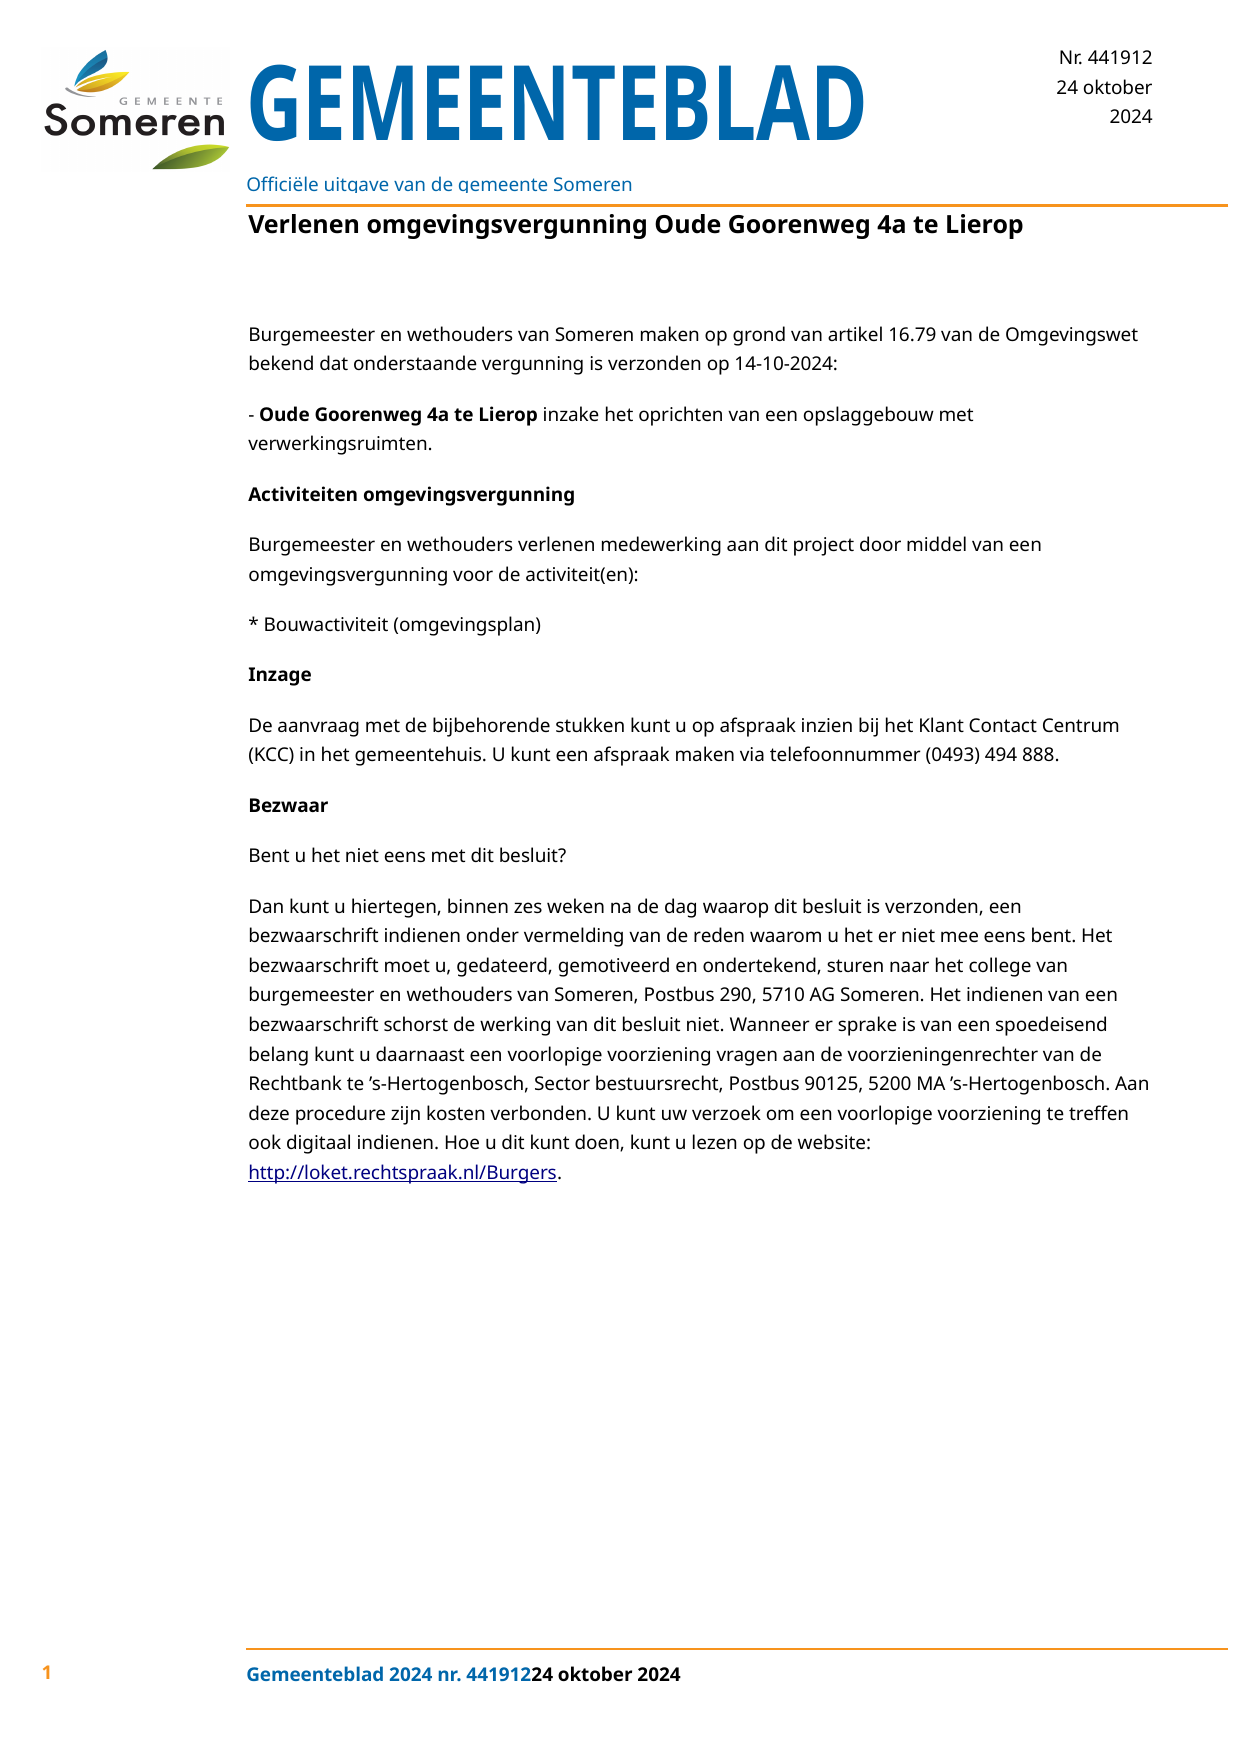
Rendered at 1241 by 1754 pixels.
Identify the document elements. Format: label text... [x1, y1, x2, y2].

text Bent u het niet eens met dit besluit? [248, 842, 1152, 868]
text - Oude Goorenweg 4a te Lierop inzake het oprichten van een opslaggebouw met verwerkingsruimten. [248, 401, 1152, 456]
text Bezwaar [248, 792, 1152, 818]
picture [41, 47, 231, 172]
text * Bouwactiviteit (omgevingsplan) [248, 611, 1152, 637]
text Burgemeester en wethouders van Someren maken op grond van artikel 16.79 van de Omgevingswet bekend dat onderstaande vergunning is verzonden op 14-10-2024: [248, 321, 1152, 376]
text Burgemeester en wethouders verlenen medewerking aan dit project door middel van een omgevingsvergunning voor de activiteit(en): [248, 531, 1152, 586]
text Verlenen omgevingsvergunning Oude Goorenweg 4a te Lierop [248, 207, 1152, 241]
text Inzage [248, 662, 1152, 687]
text Dan kunt u hiertegen, binnen zes weken na de dag waarop dit besluit is verzonden, een bezwaarschrift indienen onder vermelding van de reden waarom u het er niet mee eens bent. Het bezwaarschrift moet u, gedateerd, gemotiveerd en ondertekend, sturen naar het college van burgemeester en wethouders van Someren, Postbus 290, 5710 AG Someren. Het indienen van een bezwaarschrift schorst de werking van dit besluit niet. Wanneer er sprake is van een spoedeisend belang kunt u daarnaast een voorlopige voorziening vragen aan de voorzieningenrechter van de Rechtbank te ’s-Hertogenbosch, Sector bestuursrecht, Postbus 90125, 5200 MA ’s-Hertogenbosch. Aan deze procedure zijn kosten verbonden. U kunt uw verzoek om een voorlopige voorziening te treffen ook digitaal indienen. Hoe u dit kunt doen, kunt u lezen op de website: http://loket.rechtspraak.nl/Burgers. [248, 893, 1152, 1185]
text De aanvraag met de bijbehorende stukken kunt u op afspraak inzien bij het Klant Contact Centrum (KCC) in het gemeentehuis. U kunt een afspraak maken via telefoonnummer (0493) 494 888. [248, 712, 1152, 767]
text Activiteiten omgevingsvergunning [248, 481, 1152, 506]
